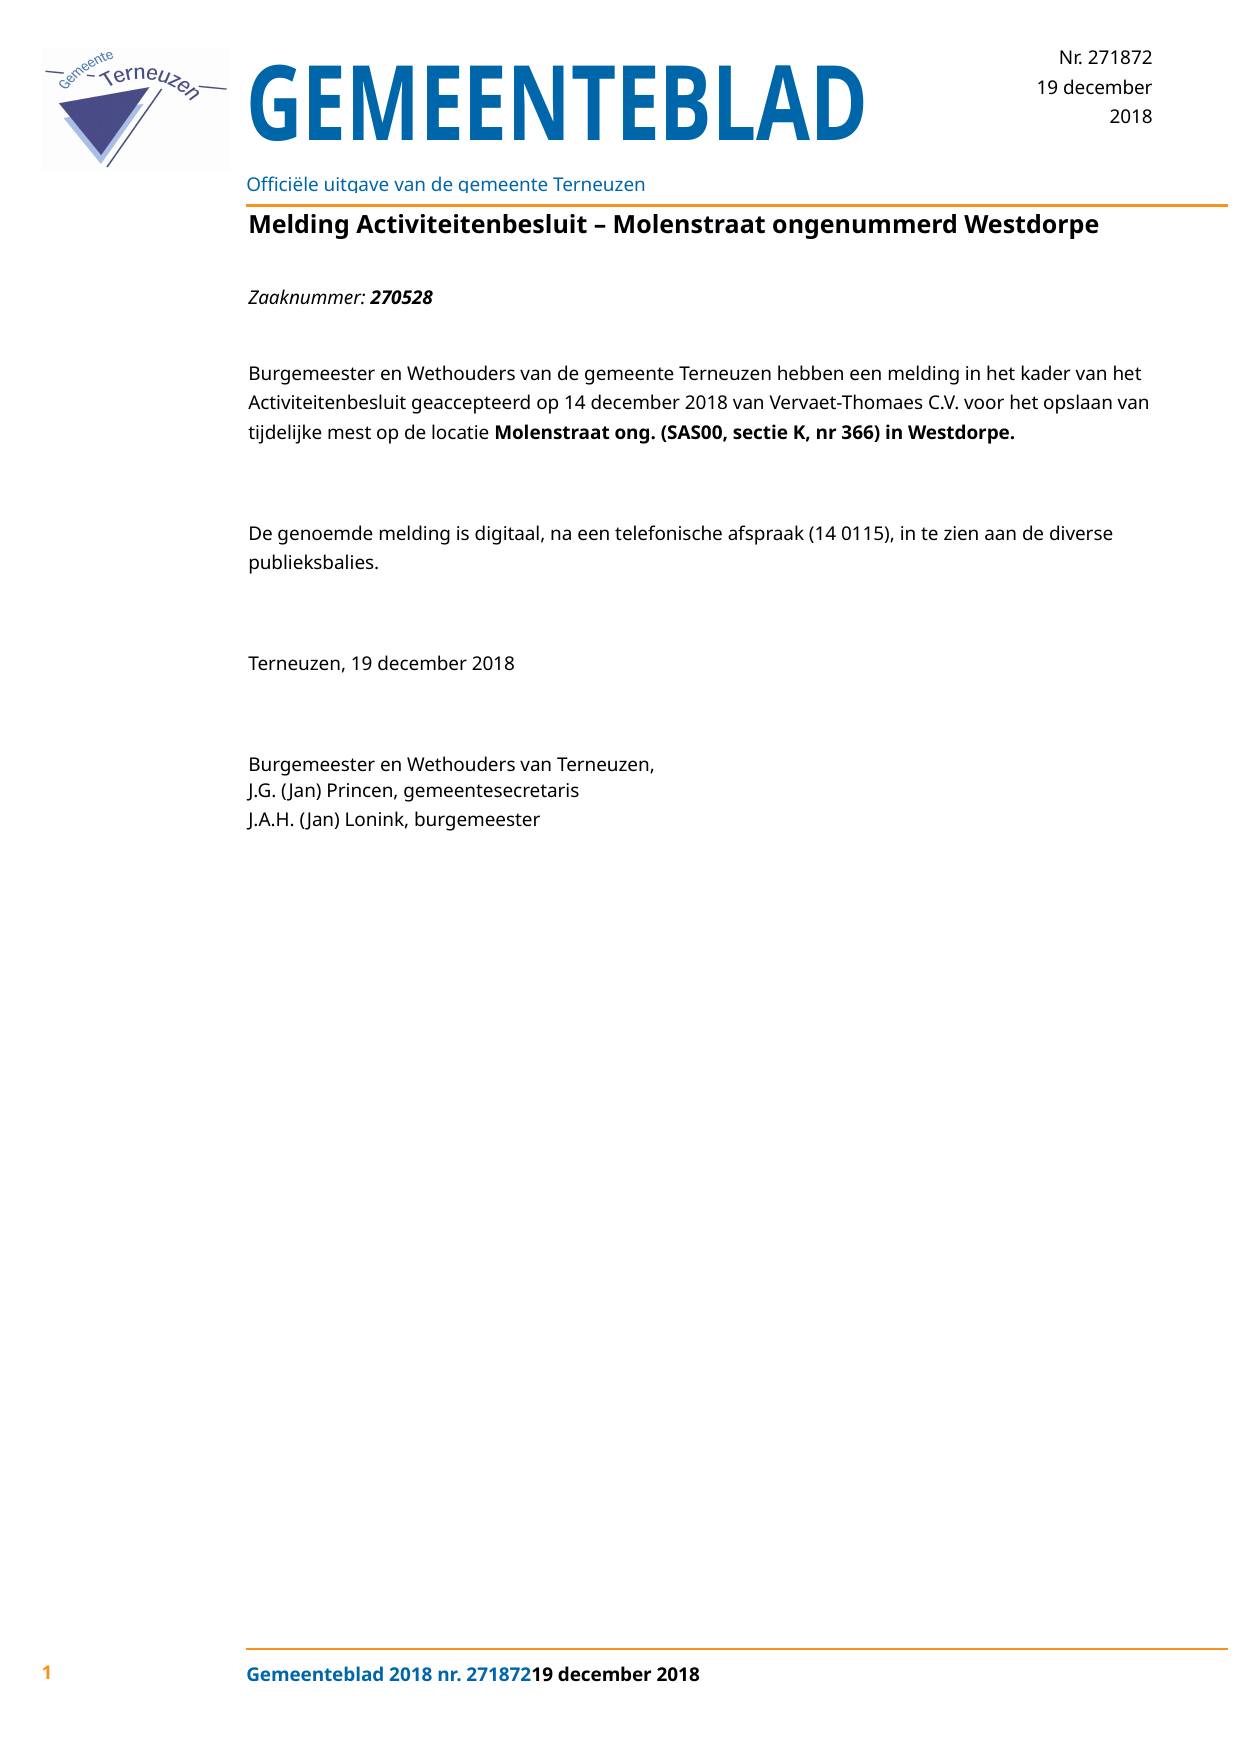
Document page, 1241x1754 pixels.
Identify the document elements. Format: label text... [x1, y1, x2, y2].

table_header Burgemeester en Wethouders van Terneuzen, [248, 751, 1152, 777]
text Terneuzen, 19 december 2018 [248, 650, 1152, 676]
picture [41, 47, 231, 172]
table_cell [700, 777, 1152, 832]
text Zaaknummer: 270528 [248, 284, 1152, 309]
table_cell [248, 833, 1152, 858]
table_cell [248, 858, 700, 884]
text Burgemeester en Wethouders van de gemeente Terneuzen hebben een melding in het kader van het Activiteitenbesluit geaccepteerd op 14 december 2018 van Vervaet-Thomaes C.V. voor het opslaan van tijdelijke mest op de locatie Molenstraat ong. (SAS00, sectie K, nr 366) in Westdorpe. [248, 360, 1152, 445]
table_cell J.G. (Jan) Princen, gemeentesecretaris J.A.H. (Jan) Lonink, burgemeester [248, 777, 700, 832]
table_cell [700, 858, 1152, 884]
text De genoemde melding is digitaal, na een telefonische afspraak (14 0115), in te zien aan de diverse publieksbalies. [248, 520, 1152, 575]
text Melding Activiteitenbesluit – Molenstraat ongenummerd Westdorpe [248, 207, 1152, 241]
